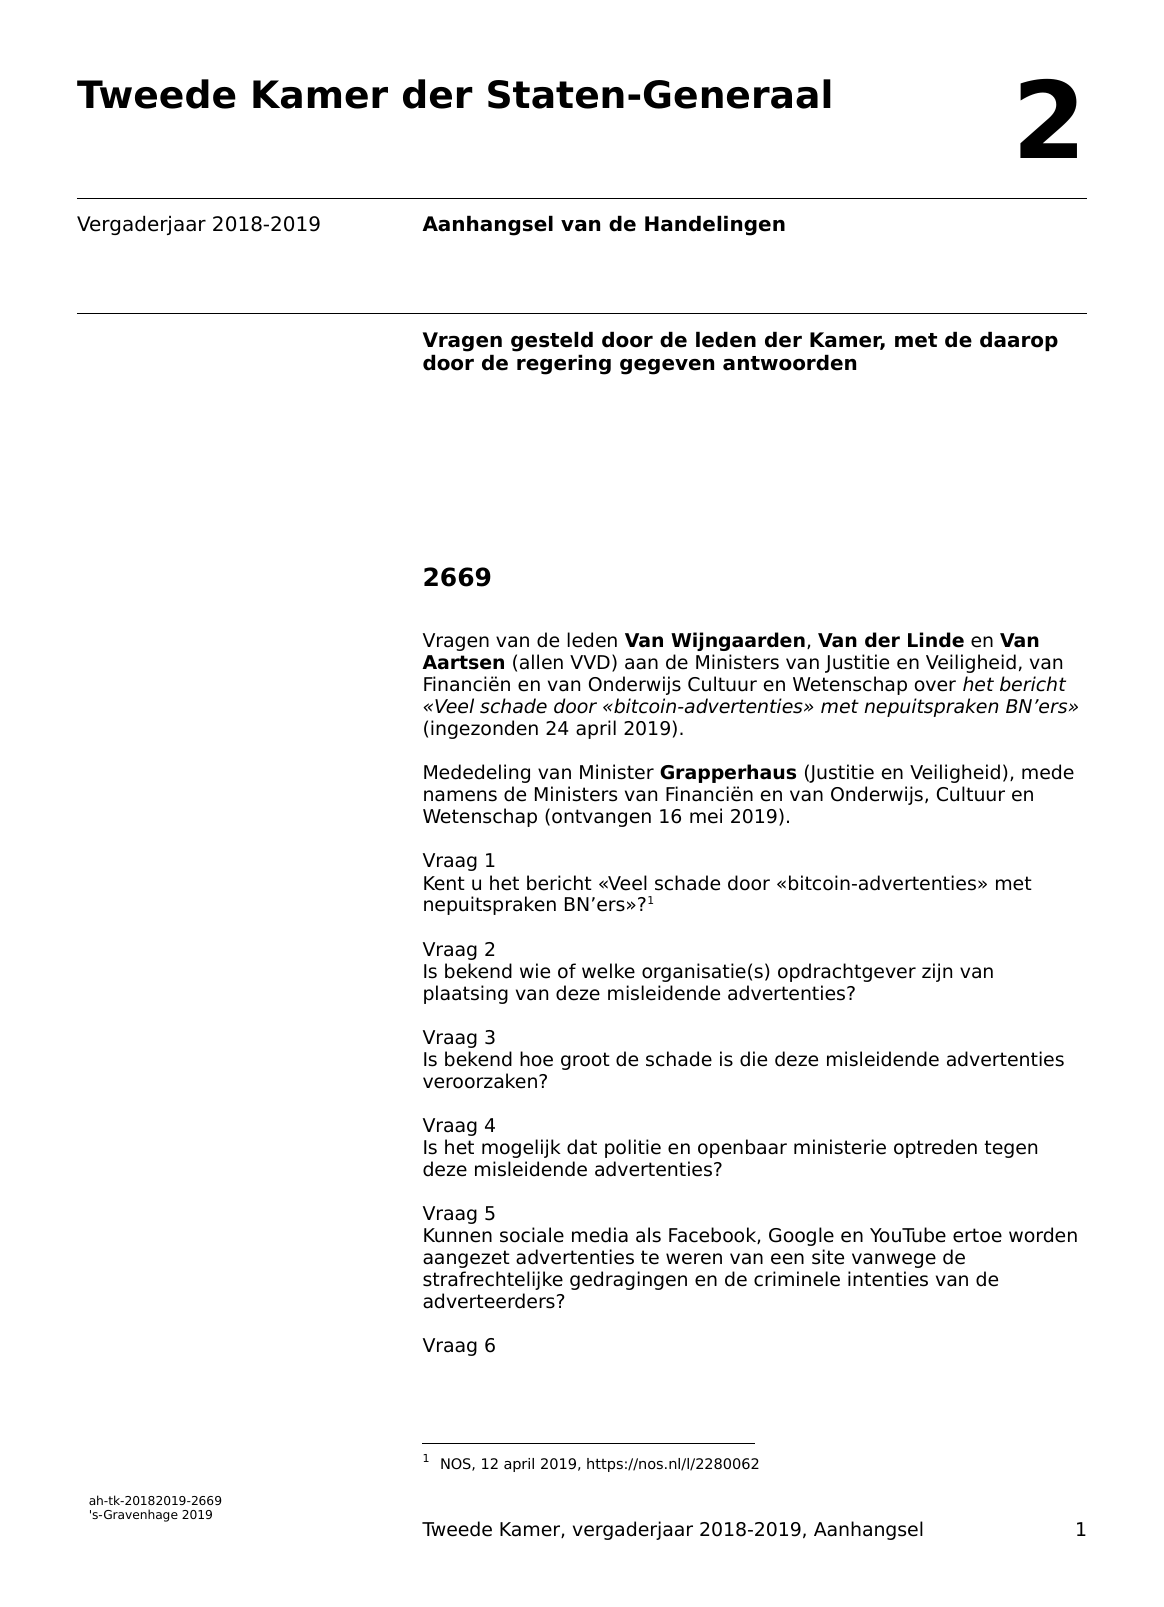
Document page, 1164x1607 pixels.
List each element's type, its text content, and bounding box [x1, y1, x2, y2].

table_cell Vragen gesteld door de leden der Kamer, met de daarop door de regering gegeven antwoorden [422, 314, 1087, 375]
table_cell Aanhangsel van de Handelingen [422, 199, 1087, 313]
text 2669 [422, 563, 1087, 592]
text Vraag 4 [422, 1115, 1087, 1137]
text Vraag 5 [422, 1203, 1087, 1225]
text Kunnen sociale media als Facebook, Google en YouTube ertoe worden aangezet advertenties te weren van een site vanwege de strafrechtelijke gedragingen en de criminele intenties van de adverteerders? [422, 1225, 1087, 1313]
text ah-tk-20182019-2669 [88, 1494, 323, 1508]
text NOS, 12 april 2019, https://nos.nl/l/2280062 [422, 1452, 1087, 1474]
text Is bekend wie of welke organisatie(s) opdrachtgever zijn van plaatsing van deze misleidende advertenties? [422, 961, 1087, 1004]
table_cell Vergaderjaar 2018-2019 [77, 199, 422, 313]
text Vraag 1 [422, 850, 1087, 872]
text Kent u het bericht «Veel schade door «bitcoin-advertenties» met nepuitspraken BN’ers»? [422, 872, 1087, 916]
text 's-Gravenhage 2019 [88, 1508, 323, 1522]
table_header 2 [886, 59, 1087, 198]
text Vraag 2 [422, 938, 1087, 961]
text Vragen van de leden Van Wijngaarden, Van der Linde en Van Aartsen (allen VVD) aan de Ministers van Justitie en Veiligheid, van Financiën en van Onderwijs Cultuur en Wetenschap over het bericht «Veel schade door «bitcoin-advertenties» met nepuitspraken BN’ers» (ingezonden 24 april 2019). [422, 630, 1087, 740]
table_cell [77, 314, 422, 375]
text Vraag 3 [422, 1027, 1087, 1049]
text Mededeling van Minister Grapperhaus (Justitie en Veiligheid), mede namens de Ministers van Financiën en van Onderwijs, Cultuur en Wetenschap (ontvangen 16 mei 2019). [422, 762, 1087, 828]
text Is bekend hoe groot de schade is die deze misleidende advertenties veroorzaken? [422, 1049, 1087, 1093]
text Vraag 6 [422, 1335, 1087, 1357]
text Is het mogelijk dat politie en openbaar ministerie optreden tegen deze misleidende advertenties? [422, 1137, 1087, 1181]
table_header Tweede Kamer der Staten-Generaal [77, 59, 886, 198]
